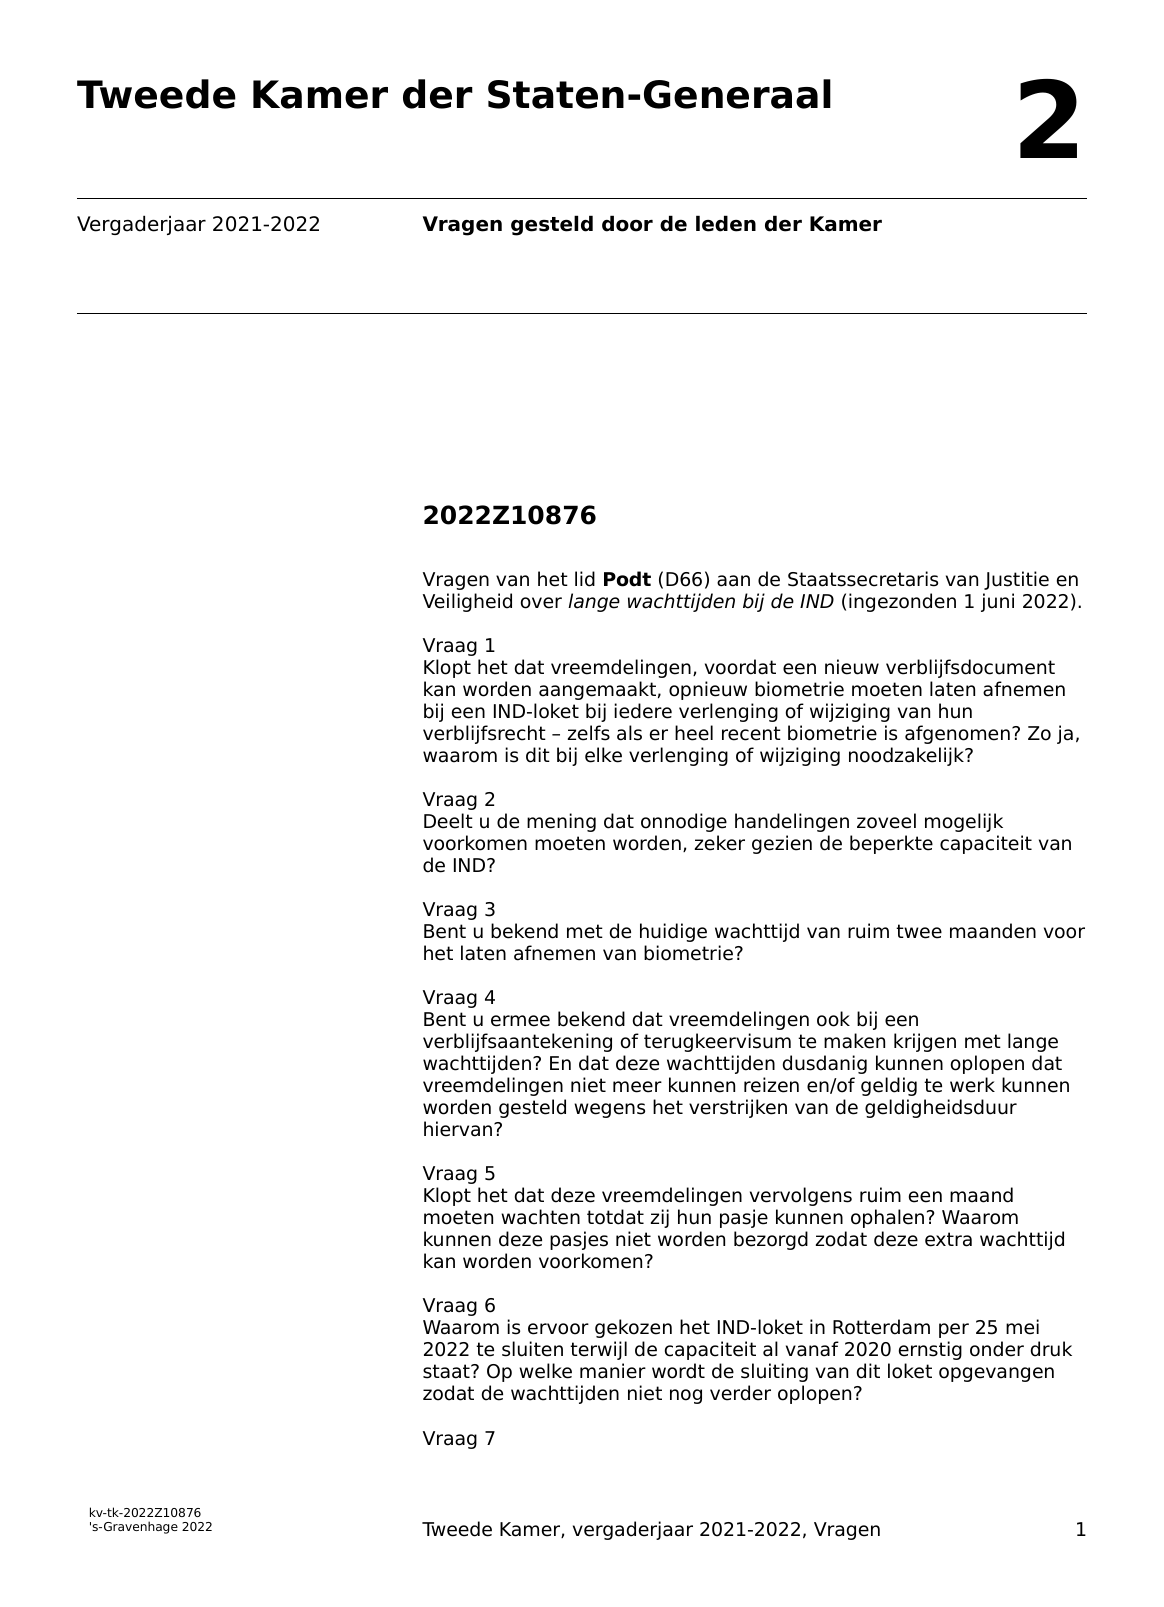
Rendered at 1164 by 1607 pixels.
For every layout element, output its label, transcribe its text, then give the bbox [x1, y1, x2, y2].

text Vraag 6 [422, 1295, 1087, 1317]
text Bent u bekend met de huidige wachttijd van ruim twee maanden voor het laten afnemen van biometrie? [422, 921, 1087, 965]
table_header Tweede Kamer der Staten-Generaal [77, 59, 886, 198]
text Vraag 4 [422, 987, 1087, 1009]
text 's-Gravenhage 2022 [88, 1520, 323, 1534]
text Deelt u de mening dat onnodige handelingen zoveel mogelijk voorkomen moeten worden, zeker gezien de beperkte capaciteit van de IND? [422, 811, 1087, 877]
table_cell Vragen gesteld door de leden der Kamer [422, 199, 1087, 313]
text Vragen van het lid Podt (D66) aan de Staatssecretaris van Justitie en Veiligheid over lange wachttijden bij de IND (ingezonden 1 juni 2022). [422, 569, 1087, 613]
text Vraag 1 [422, 635, 1087, 657]
table_header 2 [886, 59, 1087, 198]
text Vraag 2 [422, 789, 1087, 811]
text Vraag 7 [422, 1427, 1087, 1449]
text Vraag 3 [422, 899, 1087, 921]
text kv-tk-2022Z10876 [88, 1506, 323, 1520]
text Bent u ermee bekend dat vreemdelingen ook bij een verblijfsaantekening of terugkeervisum te maken krijgen met lange wachttijden? En dat deze wachttijden dusdanig kunnen oplopen dat vreemdelingen niet meer kunnen reizen en/of geldig te werk kunnen worden gesteld wegens het verstrijken van de geldigheidsduur hiervan? [422, 1009, 1087, 1141]
text 2022Z10876 [422, 501, 1087, 531]
table_cell Vergaderjaar 2021-2022 [77, 199, 422, 313]
text Klopt het dat vreemdelingen, voordat een nieuw verblijfsdocument kan worden aangemaakt, opnieuw biometrie moeten laten afnemen bij een IND-loket bij iedere verlenging of wijziging van hun verblijfsrecht – zelfs als er heel recent biometrie is afgenomen? Zo ja, waarom is dit bij elke verlenging of wijziging noodzakelijk? [422, 657, 1087, 767]
text Waarom is ervoor gekozen het IND-loket in Rotterdam per 25 mei 2022 te sluiten terwijl de capaciteit al vanaf 2020 ernstig onder druk staat? Op welke manier wordt de sluiting van dit loket opgevangen zodat de wachttijden niet nog verder oplopen? [422, 1317, 1087, 1405]
text Vraag 5 [422, 1163, 1087, 1185]
text Klopt het dat deze vreemdelingen vervolgens ruim een maand moeten wachten totdat zij hun pasje kunnen ophalen? Waarom kunnen deze pasjes niet worden bezorgd zodat deze extra wachttijd kan worden voorkomen? [422, 1185, 1087, 1273]
